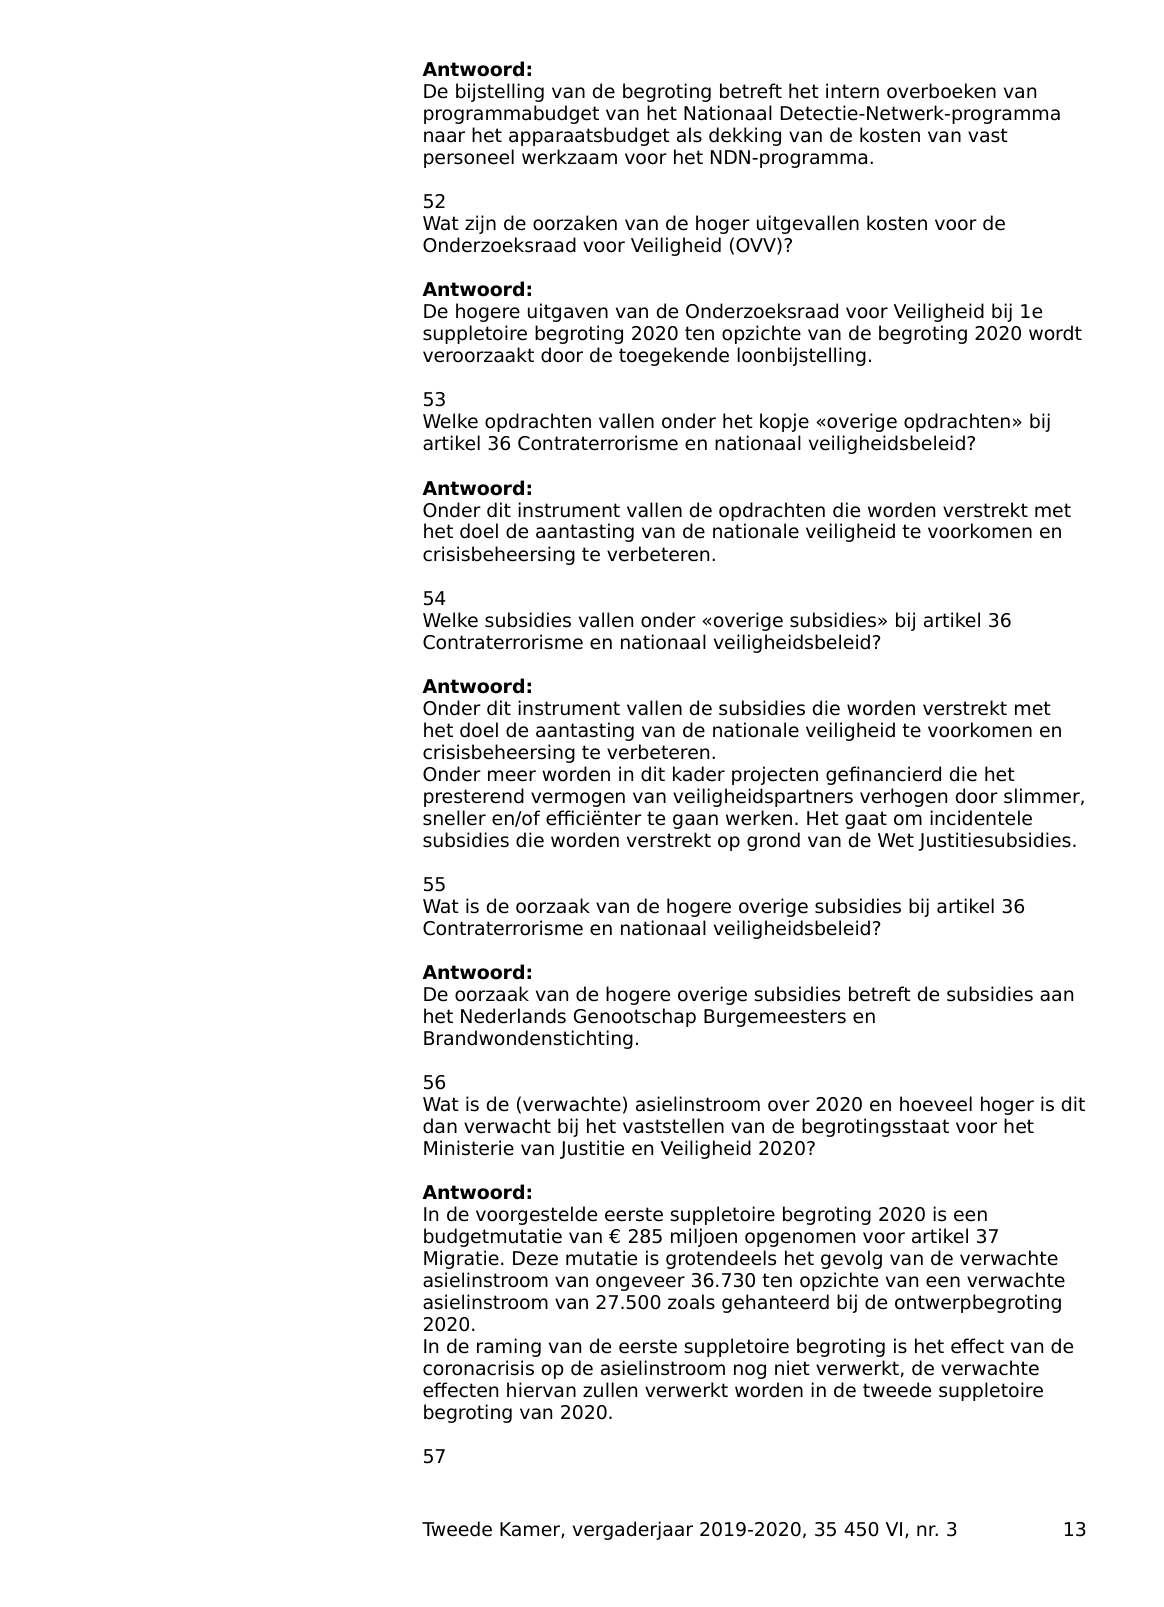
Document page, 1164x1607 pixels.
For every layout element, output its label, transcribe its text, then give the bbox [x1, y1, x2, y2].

text Wat is de (verwachte) asielinstroom over 2020 en hoeveel hoger is dit dan verwacht bij het vaststellen van de begrotingsstaat voor het Ministerie van Justitie en Veiligheid 2020? [422, 1094, 1087, 1160]
text Wat zijn de oorzaken van de hoger uitgevallen kosten voor de Onderzoeksraad voor Veiligheid (OVV)? [422, 213, 1087, 257]
text Welke opdrachten vallen onder het kopje «overige opdrachten» bij artikel 36 Contraterrorisme en nationaal veiligheidsbeleid? [422, 411, 1087, 455]
text In de voorgestelde eerste suppletoire begroting 2020 is een budgetmutatie van € 285 miljoen opgenomen voor artikel 37 Migratie. Deze mutatie is grotendeels het gevolg van de verwachte asielinstroom van ongeveer 36.730 ten opzichte van een verwachte asielinstroom van 27.500 zoals gehanteerd bij de ontwerpbegroting 2020. [422, 1204, 1087, 1336]
text Antwoord: [422, 1182, 1087, 1204]
text 53 [422, 389, 1087, 411]
text Antwoord: [422, 477, 1087, 499]
text 55 [422, 874, 1087, 896]
text Welke subsidies vallen onder «overige subsidies» bij artikel 36 Contraterrorisme en nationaal veiligheidsbeleid? [422, 609, 1087, 653]
text 56 [422, 1072, 1087, 1094]
text Antwoord: [422, 676, 1087, 698]
text De oorzaak van de hogere overige subsidies betreft de subsidies aan het Nederlands Genootschap Burgemeesters en Brandwondenstichting. [422, 984, 1087, 1050]
text In de raming van de eerste suppletoire begroting is het effect van de coronacrisis op de asielinstroom nog niet verwerkt, de verwachte effecten hiervan zullen verwerkt worden in de tweede suppletoire begroting van 2020. [422, 1336, 1087, 1424]
text 54 [422, 588, 1087, 609]
text Wat is de oorzaak van de hogere overige subsidies bij artikel 36 Contraterrorisme en nationaal veiligheidsbeleid? [422, 896, 1087, 940]
text 57 [422, 1446, 1087, 1468]
text Onder dit instrument vallen de subsidies die worden verstrekt met het doel de aantasting van de nationale veiligheid te voorkomen en crisisbeheersing te verbeteren. [422, 698, 1087, 764]
text Antwoord: [422, 59, 1087, 81]
text 52 [422, 191, 1087, 213]
text Onder meer worden in dit kader projecten gefinancierd die het presterend vermogen van veiligheidspartners verhogen door slimmer, sneller en/of efficiënter te gaan werken. Het gaat om incidentele subsidies die worden verstrekt op grond van de Wet Justitiesubsidies. [422, 764, 1087, 852]
text Onder dit instrument vallen de opdrachten die worden verstrekt met het doel de aantasting van de nationale veiligheid te voorkomen en crisisbeheersing te verbeteren. [422, 499, 1087, 565]
text Antwoord: [422, 279, 1087, 301]
text De hogere uitgaven van de Onderzoeksraad voor Veiligheid bij 1e suppletoire begroting 2020 ten opzichte van de begroting 2020 wordt veroorzaakt door de toegekende loonbijstelling. [422, 301, 1087, 367]
text De bijstelling van de begroting betreft het intern overboeken van programmabudget van het Nationaal Detectie-Netwerk-programma naar het apparaatsbudget als dekking van de kosten van vast personeel werkzaam voor het NDN-programma. [422, 81, 1087, 169]
text Antwoord: [422, 962, 1087, 984]
